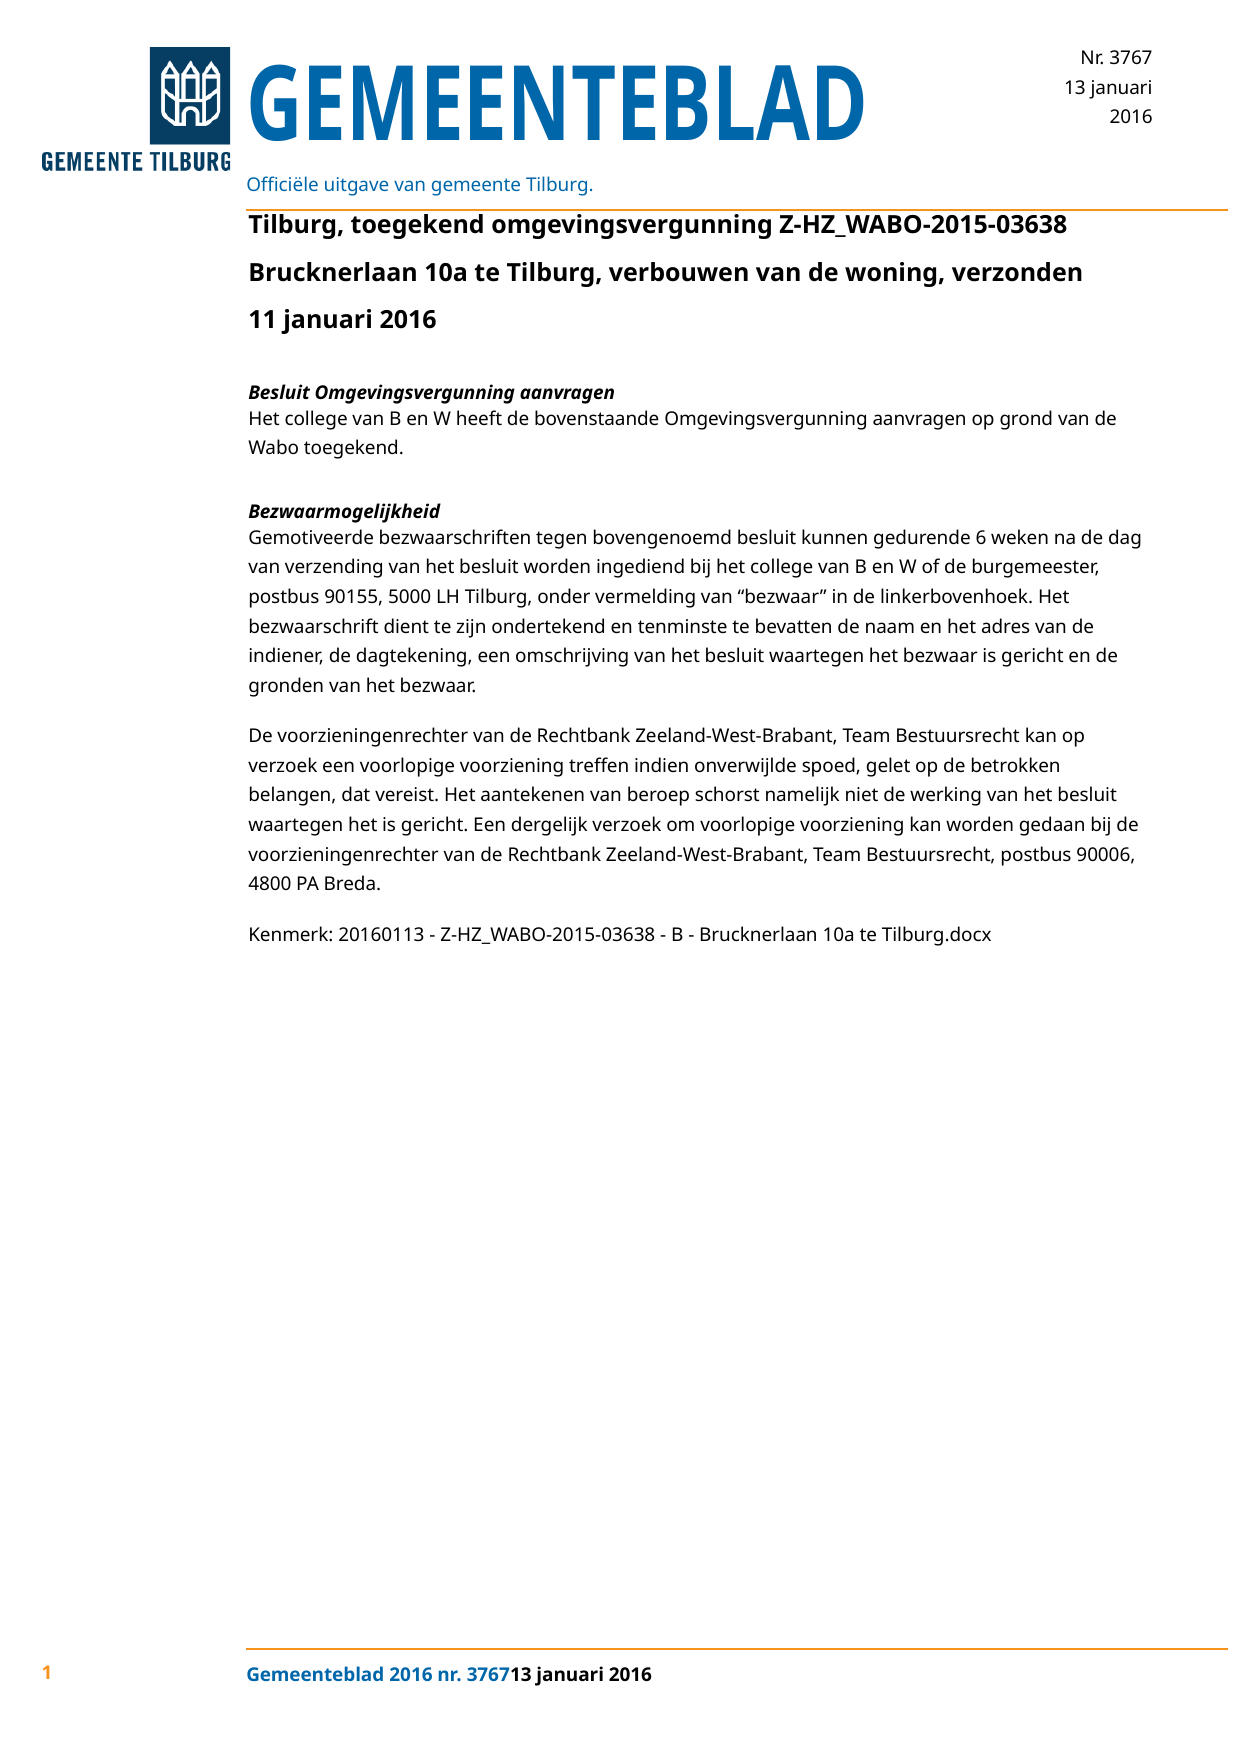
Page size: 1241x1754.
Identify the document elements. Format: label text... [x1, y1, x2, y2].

text Het college van B en W heeft de bovenstaande Omgevingsvergunning aanvragen op grond van de Wabo toegekend. [248, 405, 1152, 460]
text Tilburg, toegekend omgevingsvergunning Z-HZ_WABO-2015-03638 Brucknerlaan 10a te Tilburg, verbouwen van de woning, verzonden 11 januari 2016 [248, 211, 1152, 336]
text Besluit Omgevingsvergunning aanvragen [248, 379, 1152, 405]
text Gemotiveerde bezwaarschriften tegen bovengenoemd besluit kunnen gedurende 6 weken na de dag van verzending van het besluit worden ingediend bij het college van B en W of de burgemeester, postbus 90155, 5000 LH Tilburg, onder vermelding van “bezwaar” in de linkerbovenhoek. Het bezwaarschrift dient te zijn ondertekend en tenminste te bevatten de naam en het adres van de indiener, de dagtekening, een omschrijving van het besluit waartegen het bezwaar is gericht en de gronden van het bezwaar. [248, 524, 1152, 698]
text De voorzieningenrechter van de Rechtbank Zeeland-West-Brabant, Team Bestuursrecht kan op verzoek een voorlopige voorziening treffen indien onverwijlde spoed, gelet op de betrokken belangen, dat vereist. Het aantekenen van beroep schorst namelijk niet de werking van het besluit waartegen het is gericht. Een dergelijk verzoek om voorlopige voorziening kan worden gedaan bij de voorzieningenrechter van de Rechtbank Zeeland-West-Brabant, Team Bestuursrecht, postbus 90006, 4800 PA Breda. [248, 722, 1152, 896]
text Bezwaarmogelijkheid [248, 498, 1152, 524]
text Kenmerk: 20160113 - Z-HZ_WABO-2015-03638 - B - Brucknerlaan 10a te Tilburg.docx [248, 921, 1152, 946]
picture [41, 47, 231, 172]
